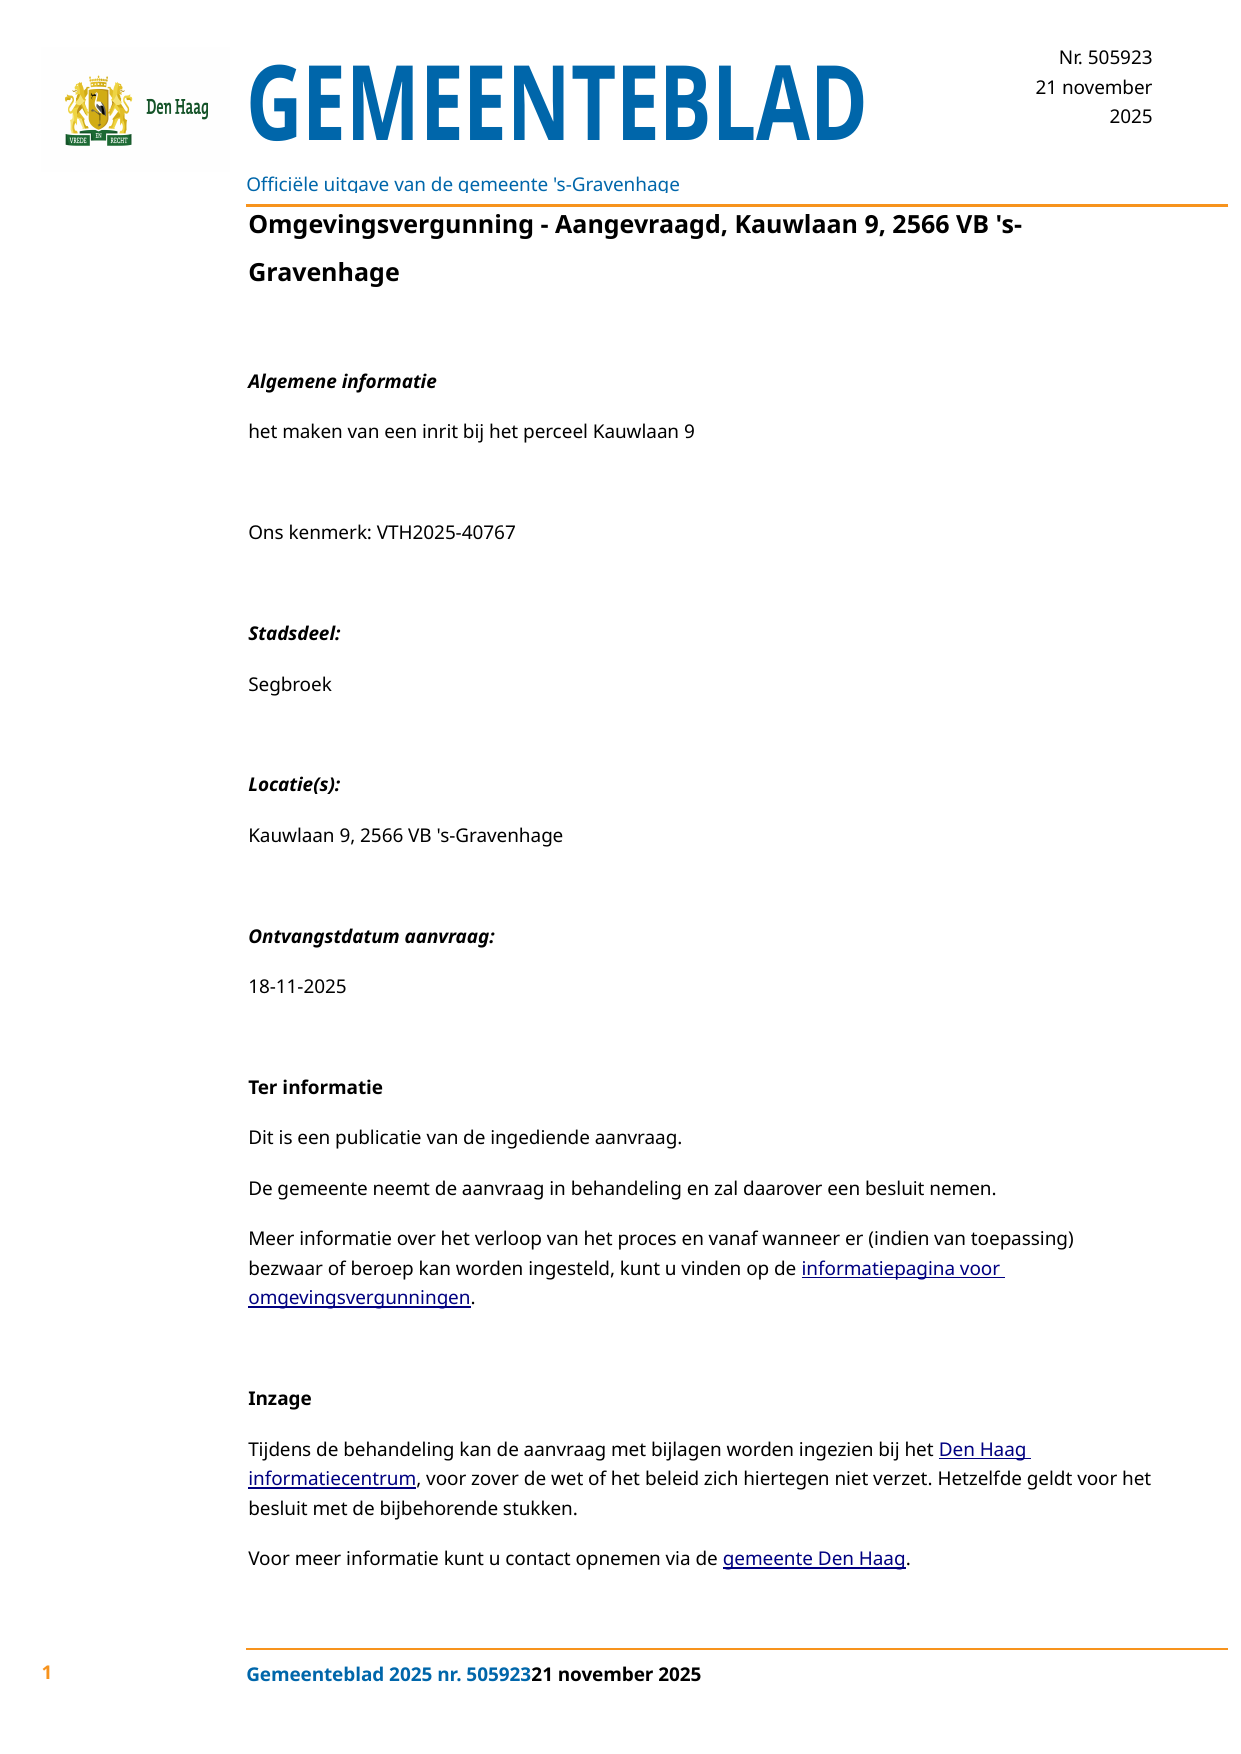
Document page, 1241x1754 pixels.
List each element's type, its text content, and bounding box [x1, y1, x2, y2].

text Ontvangstdatum aanvraag: [248, 923, 1152, 949]
text Omgevingsvergunning - Aangevraagd, Kauwlaan 9, 2566 VB 's-Gravenhage [248, 207, 1152, 288]
picture [41, 47, 231, 172]
text Kauwlaan 9, 2566 VB 's-Gravenhage [248, 822, 1152, 848]
text Segbroek [248, 671, 1152, 697]
text Voor meer informatie kunt u contact opnemen via de gemeente Den Haag. [248, 1545, 1152, 1571]
text Meer informatie over het verloop van het proces en vanaf wanneer er (indien van toepassing) bezwaar of beroep kan worden ingesteld, kunt u vinden op de informatiepagina voor omgevingsvergunningen. [248, 1225, 1152, 1310]
text De gemeente neemt de aanvraag in behandeling en zal daarover een besluit nemen. [248, 1175, 1152, 1201]
text Ons kenmerk: VTH2025-40767 [248, 519, 1152, 545]
text Stadsdeel: [248, 620, 1152, 646]
text Dit is een publicatie van de ingediende aanvraag. [248, 1124, 1152, 1150]
text Algemene informatie [248, 368, 1152, 394]
text Locatie(s): [248, 772, 1152, 797]
text Ter informatie [248, 1074, 1152, 1100]
text Inzage [248, 1385, 1152, 1411]
text het maken van een inrit bij het perceel Kauwlaan 9 [248, 419, 1152, 444]
text 18-11-2025 [248, 973, 1152, 999]
text Tijdens de behandeling kan de aanvraag met bijlagen worden ingezien bij het Den Haag informatiecentrum, voor zover de wet of het beleid zich hiertegen niet verzet. Hetzelfde geldt voor het besluit met de bijbehorende stukken. [248, 1436, 1152, 1521]
